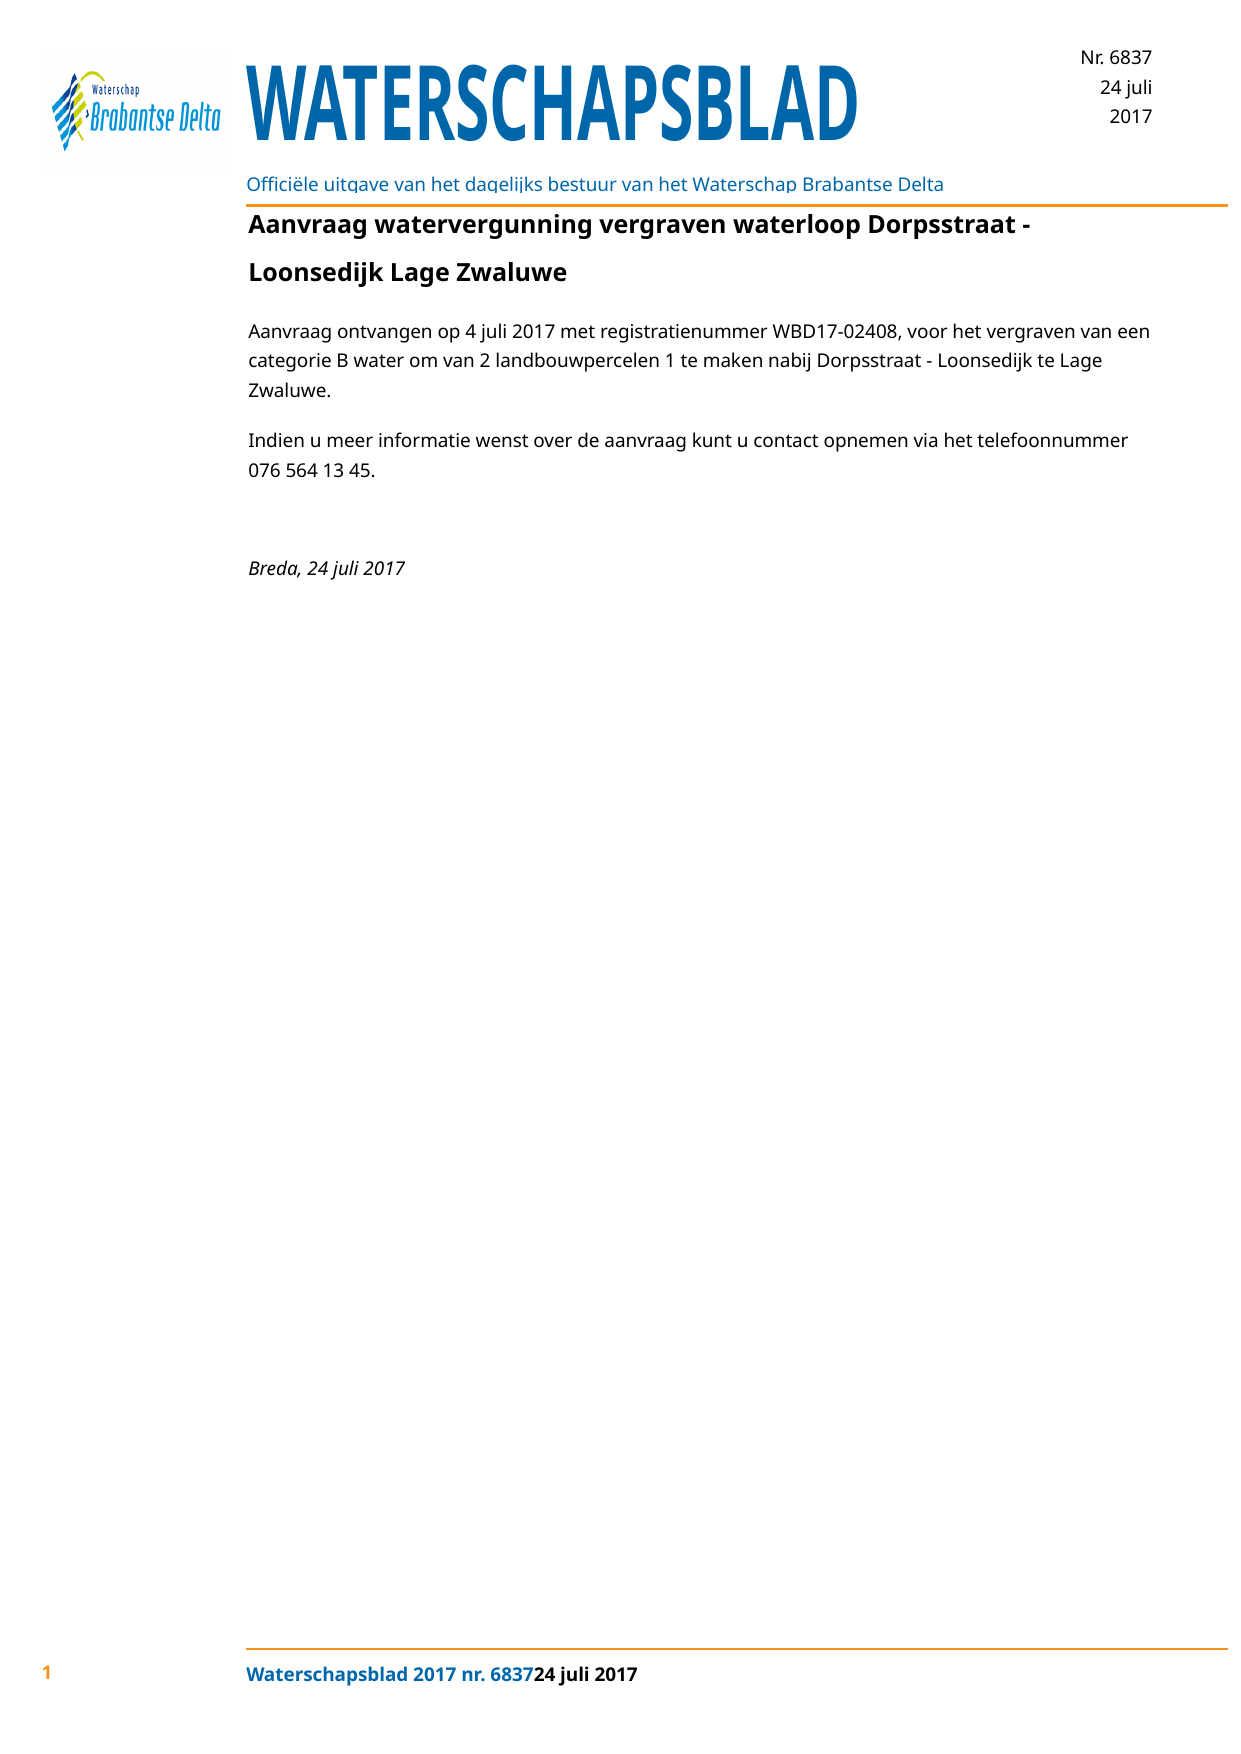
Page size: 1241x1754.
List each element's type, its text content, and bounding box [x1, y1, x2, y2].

text Indien u meer informatie wenst over de aanvraag kunt u contact opnemen via het telefoonnummer 076 564 13 45. [248, 427, 1152, 483]
text Aanvraag ontvangen op 4 juli 2017 met registratienummer WBD17-02408, voor het vergraven van een categorie B water om van 2 landbouwpercelen 1 te maken nabij Dorpsstraat - Loonsedijk te Lage Zwaluwe. [248, 318, 1152, 403]
picture [41, 47, 231, 172]
text Aanvraag watervergunning vergraven waterloop Dorpsstraat - Loonsedijk Lage Zwaluwe [248, 207, 1152, 288]
text Breda, 24 juli 2017 [248, 555, 1152, 581]
